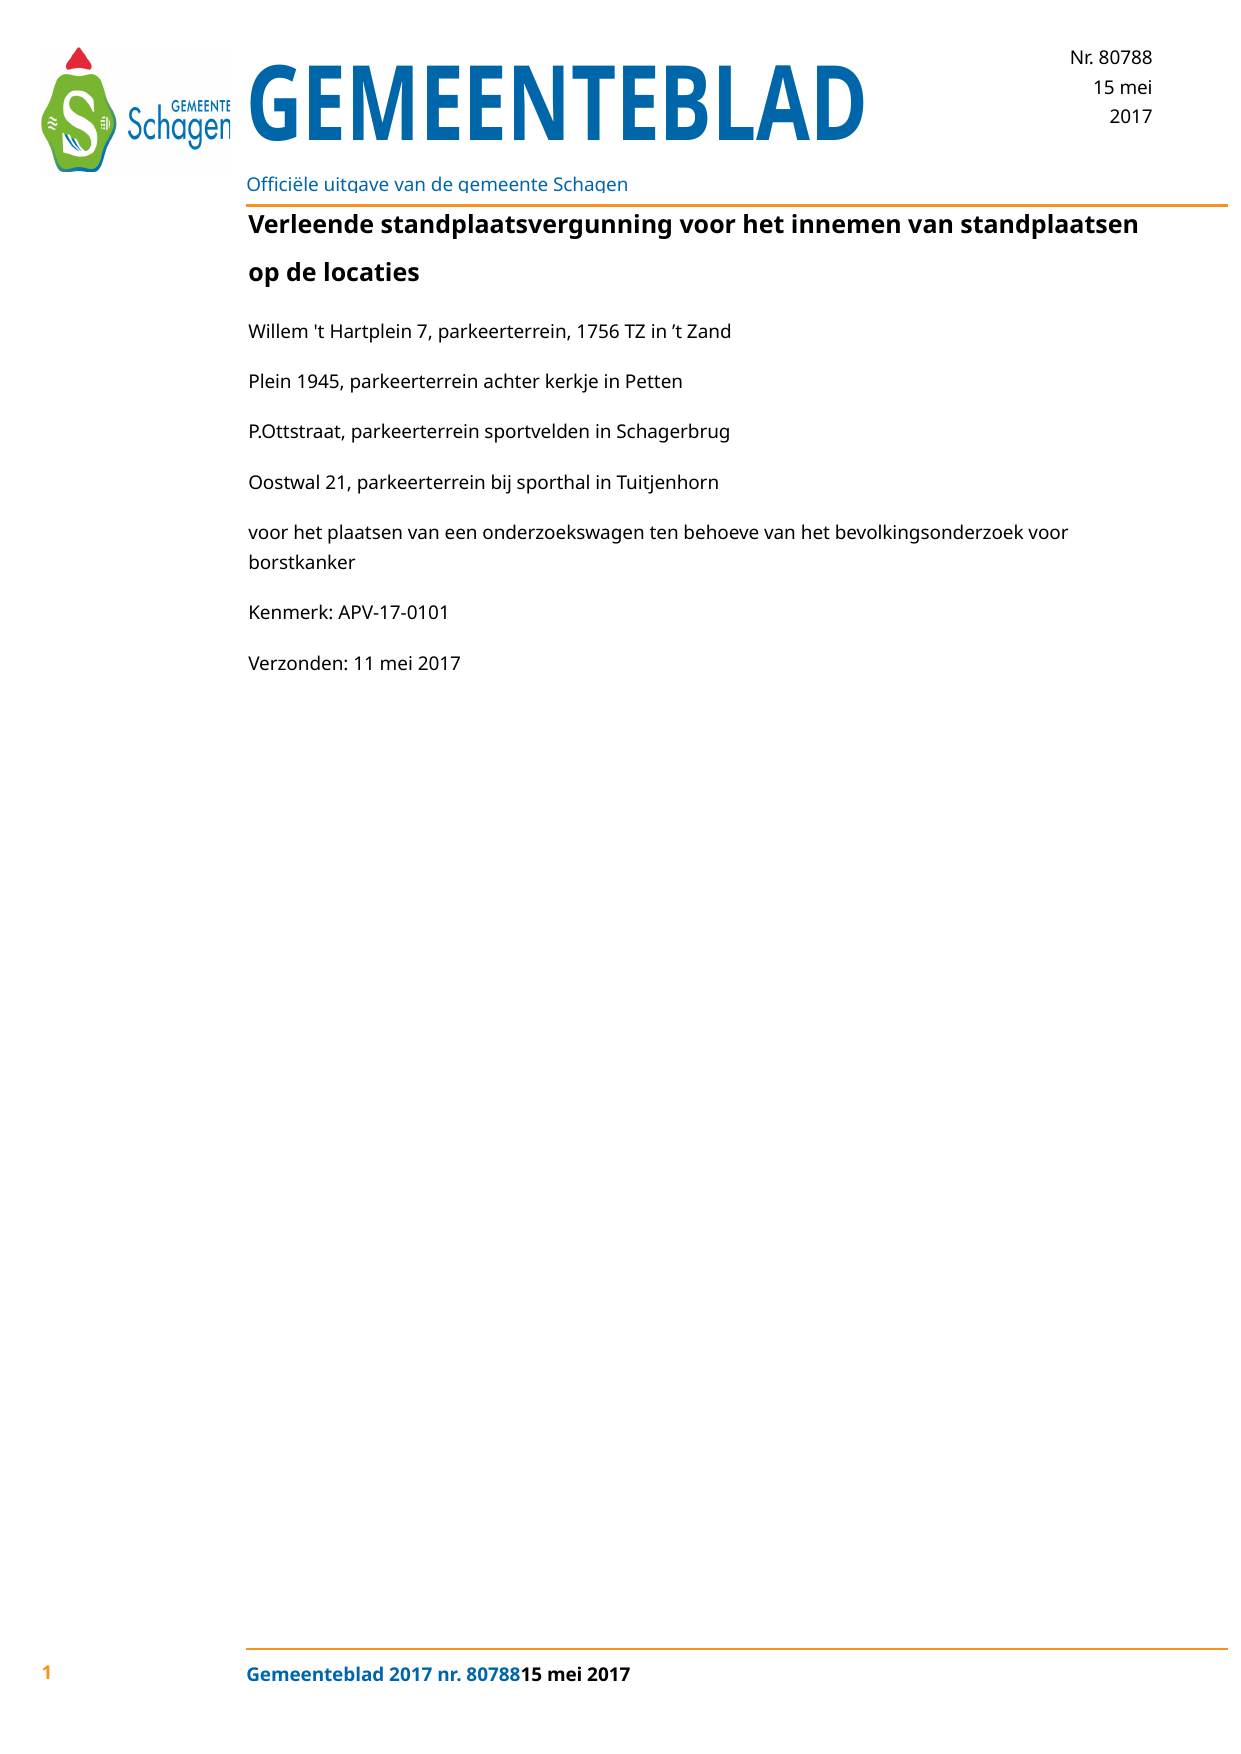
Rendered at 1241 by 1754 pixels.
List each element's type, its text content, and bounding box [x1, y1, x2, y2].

text Verleende standplaatsvergunning voor het innemen van standplaatsen op de locaties [248, 207, 1152, 288]
text Kenmerk: APV-17-0101 [248, 599, 1152, 625]
text voor het plaatsen van een onderzoekswagen ten behoeve van het bevolkingsonderzoek voor borstkanker [248, 519, 1152, 575]
picture [41, 47, 231, 172]
text Plein 1945, parkeerterrein achter kerkje in Petten [248, 368, 1152, 394]
text Verzonden: 11 mei 2017 [248, 650, 1152, 676]
text Willem 't Hartplein 7, parkeerterrein, 1756 TZ in ’t Zand [248, 318, 1152, 344]
text Oostwal 21, parkeerterrein bij sporthal in Tuitjenhorn [248, 469, 1152, 495]
text P.Ottstraat, parkeerterrein sportvelden in Schagerbrug [248, 419, 1152, 444]
